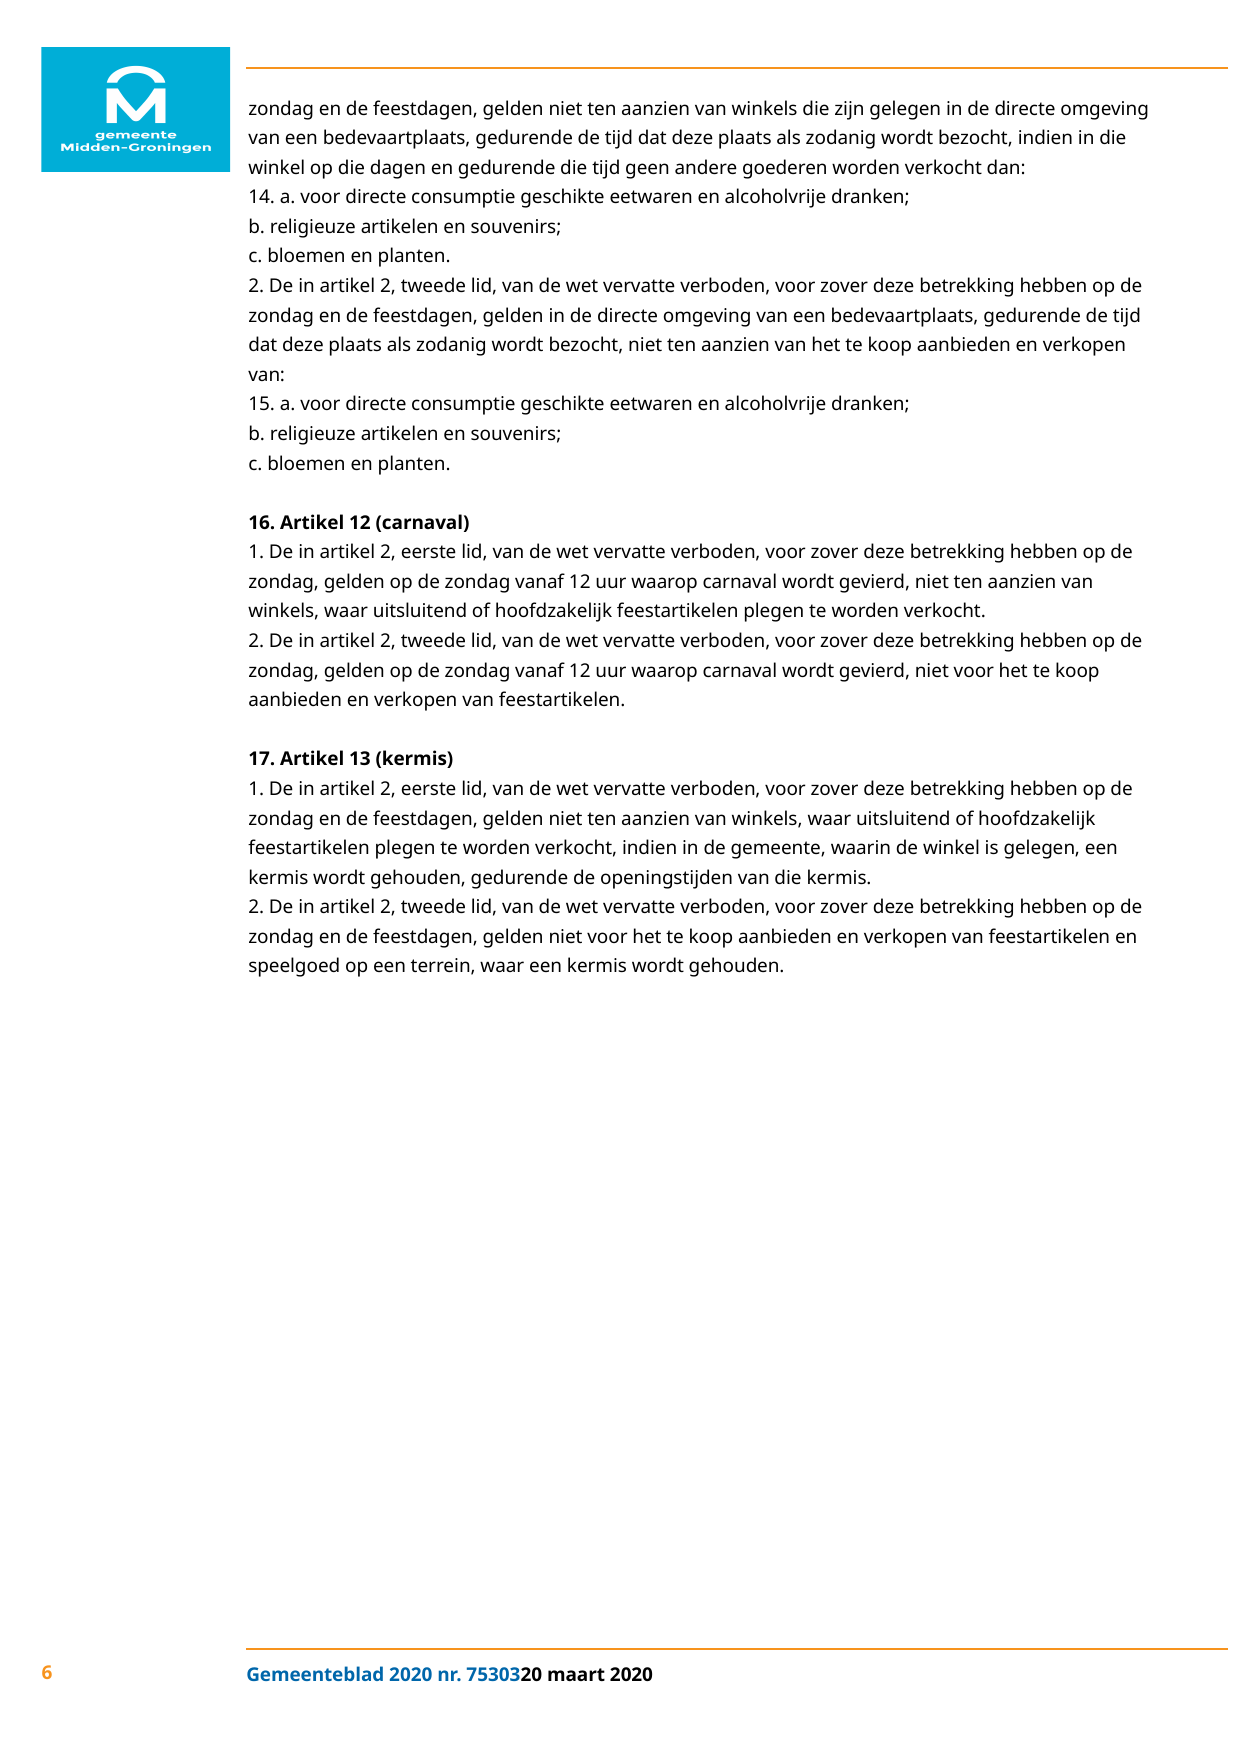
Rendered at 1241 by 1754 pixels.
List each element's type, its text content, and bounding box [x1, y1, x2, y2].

text 2. De in artikel 2, tweede lid, van de wet vervatte verboden, voor zover deze betrekking hebben op de zondag en de feestdagen, gelden niet voor het te koop aanbieden en verkopen van feestartikelen en speelgoed op een terrein, waar een kermis wordt gehouden. [248, 893, 1152, 978]
text b. religieuze artikelen en souvenirs; [248, 213, 1152, 239]
picture [107, 89, 165, 122]
text 15. a. voor directe consumptie geschikte eetwaren en alcoholvrije dranken; [248, 391, 1152, 416]
text 2. De in artikel 2, tweede lid, van de wet vervatte verboden, voor zover deze betrekking hebben op de zondag en de feestdagen, gelden in de directe omgeving van een bedevaartplaats, gedurende de tijd dat deze plaats als zodanig wordt bezocht, niet ten aanzien van het te koop aanbieden en verkopen van: [248, 272, 1152, 387]
text 14. a. voor directe consumptie geschikte eetwaren en alcoholvrije dranken; [248, 183, 1152, 209]
text 17. Artikel 13 (kermis) [248, 746, 1152, 771]
text 1. De in artikel 2, eerste lid, van de wet vervatte verboden, voor zover deze betrekking hebben op de zondag en de feestdagen, gelden niet ten aanzien van winkels, waar uitsluitend of hoofdzakelijk feestartikelen plegen te worden verkocht, indien in de gemeente, waarin de winkel is gelegen, een kermis wordt gehouden, gedurende de openingstijden van die kermis. [248, 775, 1152, 890]
picture [184, 146, 190, 153]
text 1. De in artikel 2, eerste lid, van de wet vervatte verboden, voor zover deze betrekking hebben op de zondag, gelden op de zondag vanaf 12 uur waarop carnaval wordt gevierd, niet ten aanzien van winkels, waar uitsluitend of hoofdzakelijk feestartikelen plegen te worden verkocht. [248, 538, 1152, 623]
text c. bloemen en planten. [248, 243, 1152, 268]
text b. religieuze artikelen en souvenirs; [248, 420, 1152, 446]
text 2. De in artikel 2, tweede lid, van de wet vervatte verboden, voor zover deze betrekking hebben op de zondag, gelden op de zondag vanaf 12 uur waarop carnaval wordt gevierd, niet voor het te koop aanbieden en verkopen van feestartikelen. [248, 627, 1152, 712]
text zondag en de feestdagen, gelden niet ten aanzien van winkels die zijn gelegen in de directe omgeving van een bedevaartplaats, gedurende de tijd dat deze plaats als zodanig wordt bezocht, indien in die winkel op die dagen en gedurende die tijd geen andere goederen worden verkocht dan: [248, 95, 1152, 180]
text c. bloemen en planten. [248, 450, 1152, 476]
picture [108, 66, 164, 82]
text 16. Artikel 12 (carnaval) [248, 509, 1152, 535]
